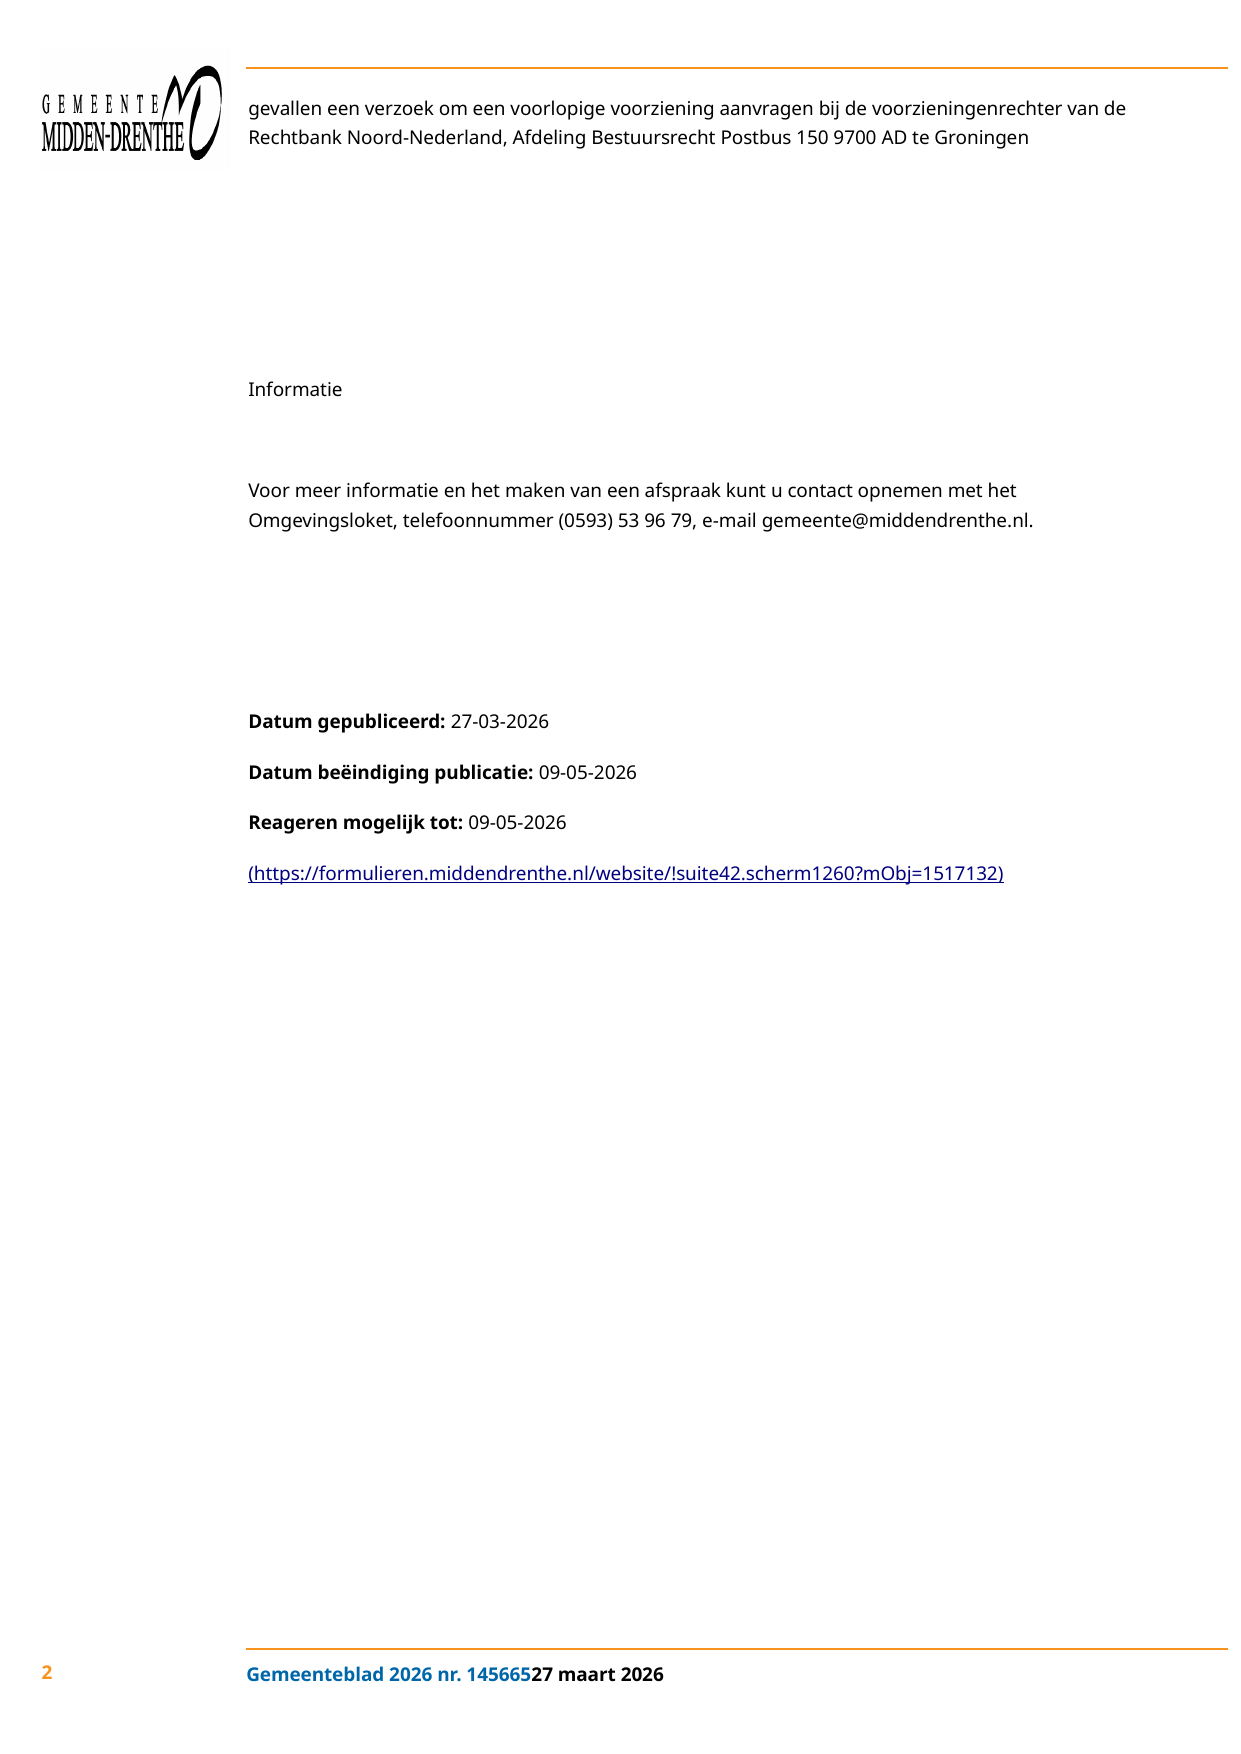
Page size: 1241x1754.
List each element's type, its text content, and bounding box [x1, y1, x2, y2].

picture [41, 47, 231, 172]
text Informatie [248, 376, 1152, 402]
text Voor meer informatie en het maken van een afspraak kunt u contact opnemen met het Omgevingsloket, telefoonnummer (0593) 53 96 79, e-mail gemeente@middendrenthe.nl. [248, 477, 1152, 533]
text Datum gepubliceerd: 27-03-2026 [248, 708, 1152, 734]
text Reageren mogelijk tot: 09-05-2026 [248, 809, 1152, 835]
text (https://formulieren.middendrenthe.nl/website/!suite42.scherm1260?mObj=1517132) [248, 860, 1152, 886]
text Datum beëindiging publicatie: 09-05-2026 [248, 759, 1152, 785]
text gevallen een verzoek om een voorlopige voorziening aanvragen bij de voorzieningenrechter van de Rechtbank Noord-Nederland, Afdeling Bestuursrecht Postbus 150 9700 AD te Groningen [248, 95, 1152, 150]
